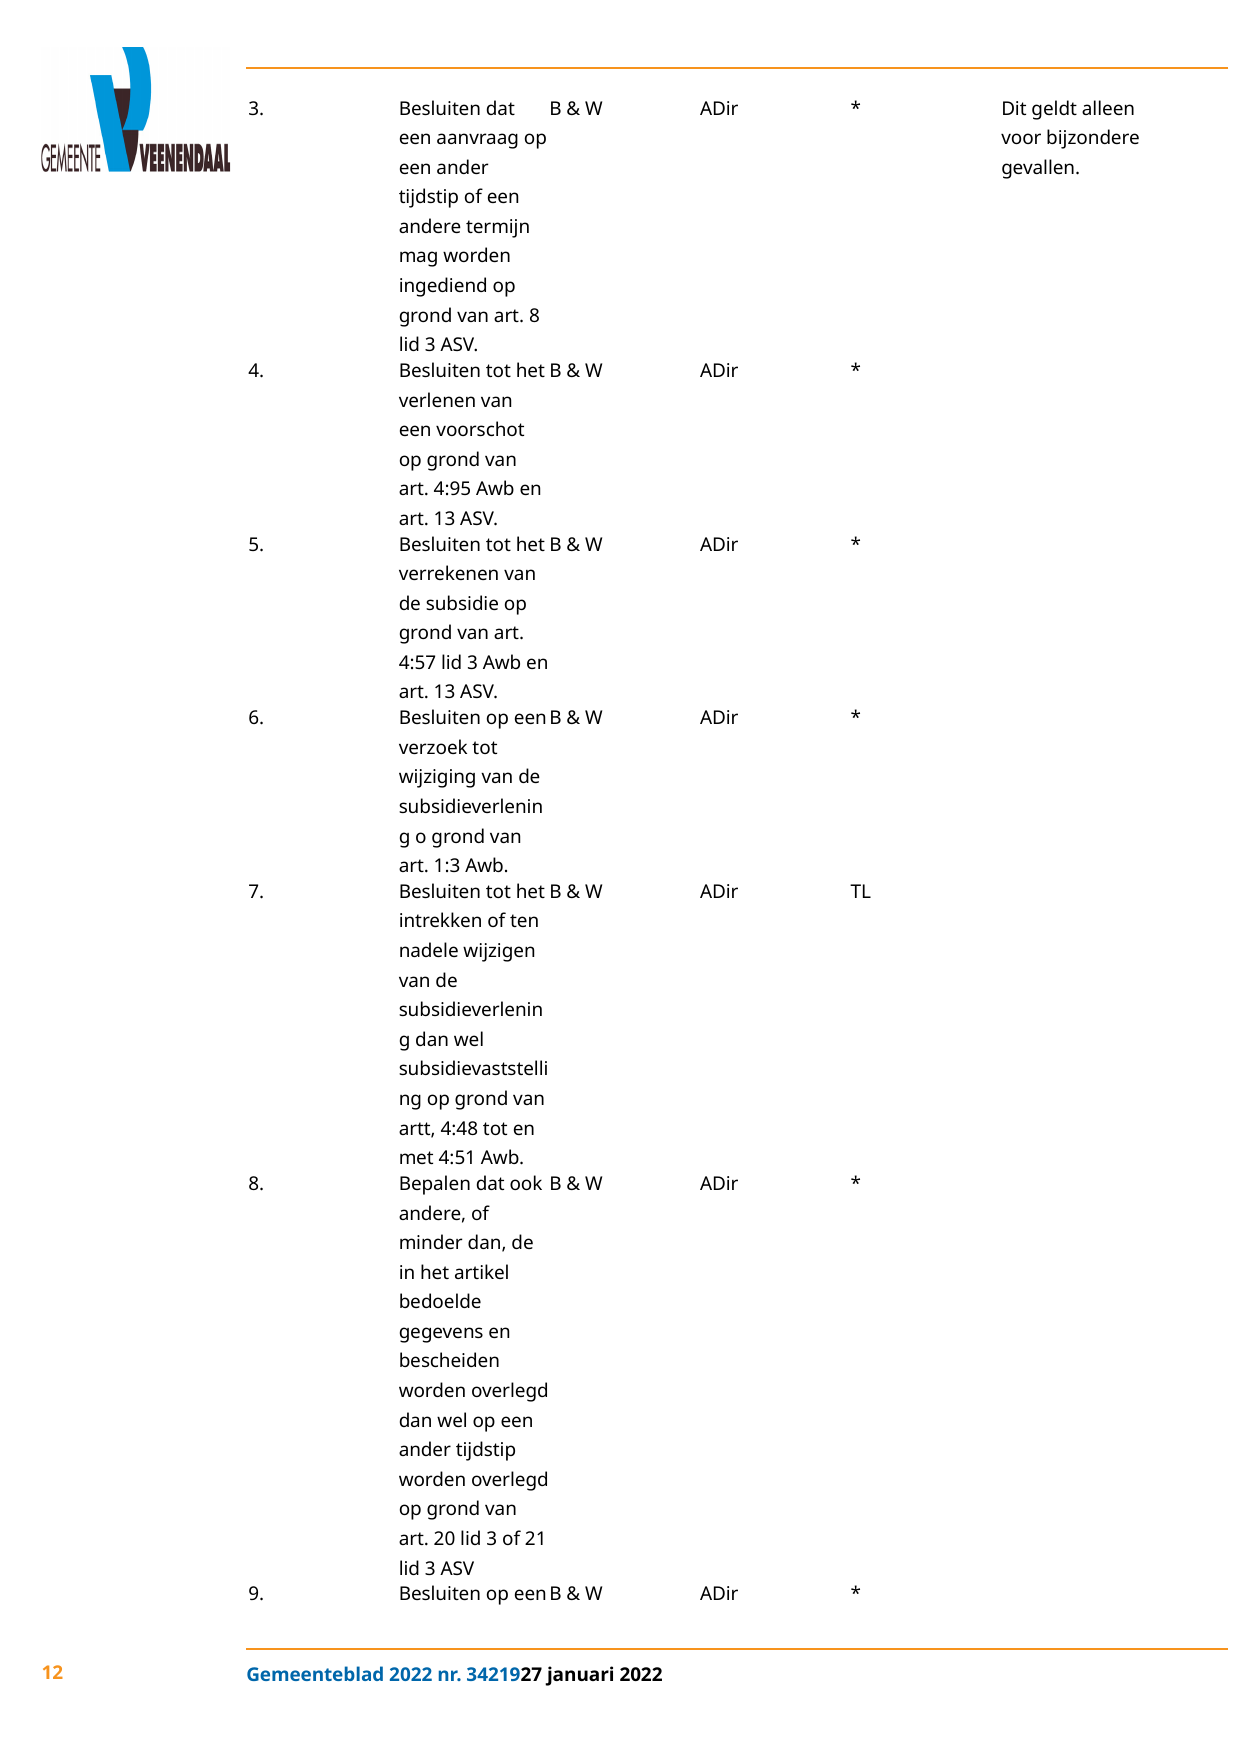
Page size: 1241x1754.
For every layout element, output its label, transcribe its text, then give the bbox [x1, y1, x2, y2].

table_cell Besluiten tot het verrekenen van de subsidie op grond van art. 4:57 lid 3 Awb en art. 13 ASV. [399, 531, 549, 704]
table_cell [1001, 1170, 1152, 1580]
table_cell * [850, 531, 1001, 704]
table_cell Besluiten tot het intrekken of ten nadele wijzigen van de subsidieverlening dan wel subsidievaststelling op grond van artt, 4:48 tot en met 4:51 Awb. [399, 878, 549, 1170]
table_cell ADir [700, 878, 850, 1170]
table_cell * [850, 1580, 1001, 1606]
table_cell B & W [549, 705, 700, 878]
table_cell Besluiten op een [399, 1580, 549, 1606]
table_cell [1001, 357, 1152, 531]
table_cell * [850, 357, 1001, 531]
table_cell [248, 357, 398, 531]
table_cell ADir [700, 531, 850, 704]
table_cell Besluiten op een verzoek tot wijziging van de subsidieverlening o grond van art. 1:3 Awb. [399, 705, 549, 878]
table_cell [248, 95, 398, 357]
table_cell Bepalen dat ook andere, of minder dan, de in het artikel bedoelde gegevens en bescheiden worden overlegd dan wel op een ander tijdstip worden overlegd op grond van art. 20 lid 3 of 21 lid 3 ASV [399, 1170, 549, 1580]
table_cell Besluiten dat een aanvraag op een ander tijdstip of een andere termijn mag worden ingediend op grond van art. 8 lid 3 ASV. [399, 95, 549, 357]
table_cell ADir [700, 95, 850, 357]
table_cell * [850, 705, 1001, 878]
table_cell [1001, 878, 1152, 1170]
table_cell ADir [700, 357, 850, 531]
table_cell [248, 1580, 398, 1606]
table_cell TL [850, 878, 1001, 1170]
table_cell [1001, 705, 1152, 878]
table_cell [1001, 531, 1152, 704]
table_cell [248, 705, 398, 878]
table_cell B & W [549, 357, 700, 531]
table_cell [248, 878, 398, 1170]
table_cell [248, 1170, 398, 1580]
table_cell [1001, 1580, 1152, 1606]
picture [123, 47, 231, 172]
table_cell B & W [549, 1170, 700, 1580]
table_cell * [850, 95, 1001, 357]
table_cell ADir [700, 1170, 850, 1580]
table_cell Besluiten tot het verlenen van een voorschot op grond van art. 4:95 Awb en art. 13 ASV. [399, 357, 549, 531]
table_cell B & W [549, 878, 700, 1170]
table_cell [248, 531, 398, 704]
table_cell Dit geldt alleen voor bijzondere gevallen. [1001, 95, 1152, 357]
picture [41, 47, 130, 172]
table_cell ADir [700, 1580, 850, 1606]
table_cell B & W [549, 95, 700, 357]
table_cell * [850, 1170, 1001, 1580]
table_cell B & W [549, 531, 700, 704]
table_cell ADir [700, 705, 850, 878]
table_cell B & W [549, 1580, 700, 1606]
